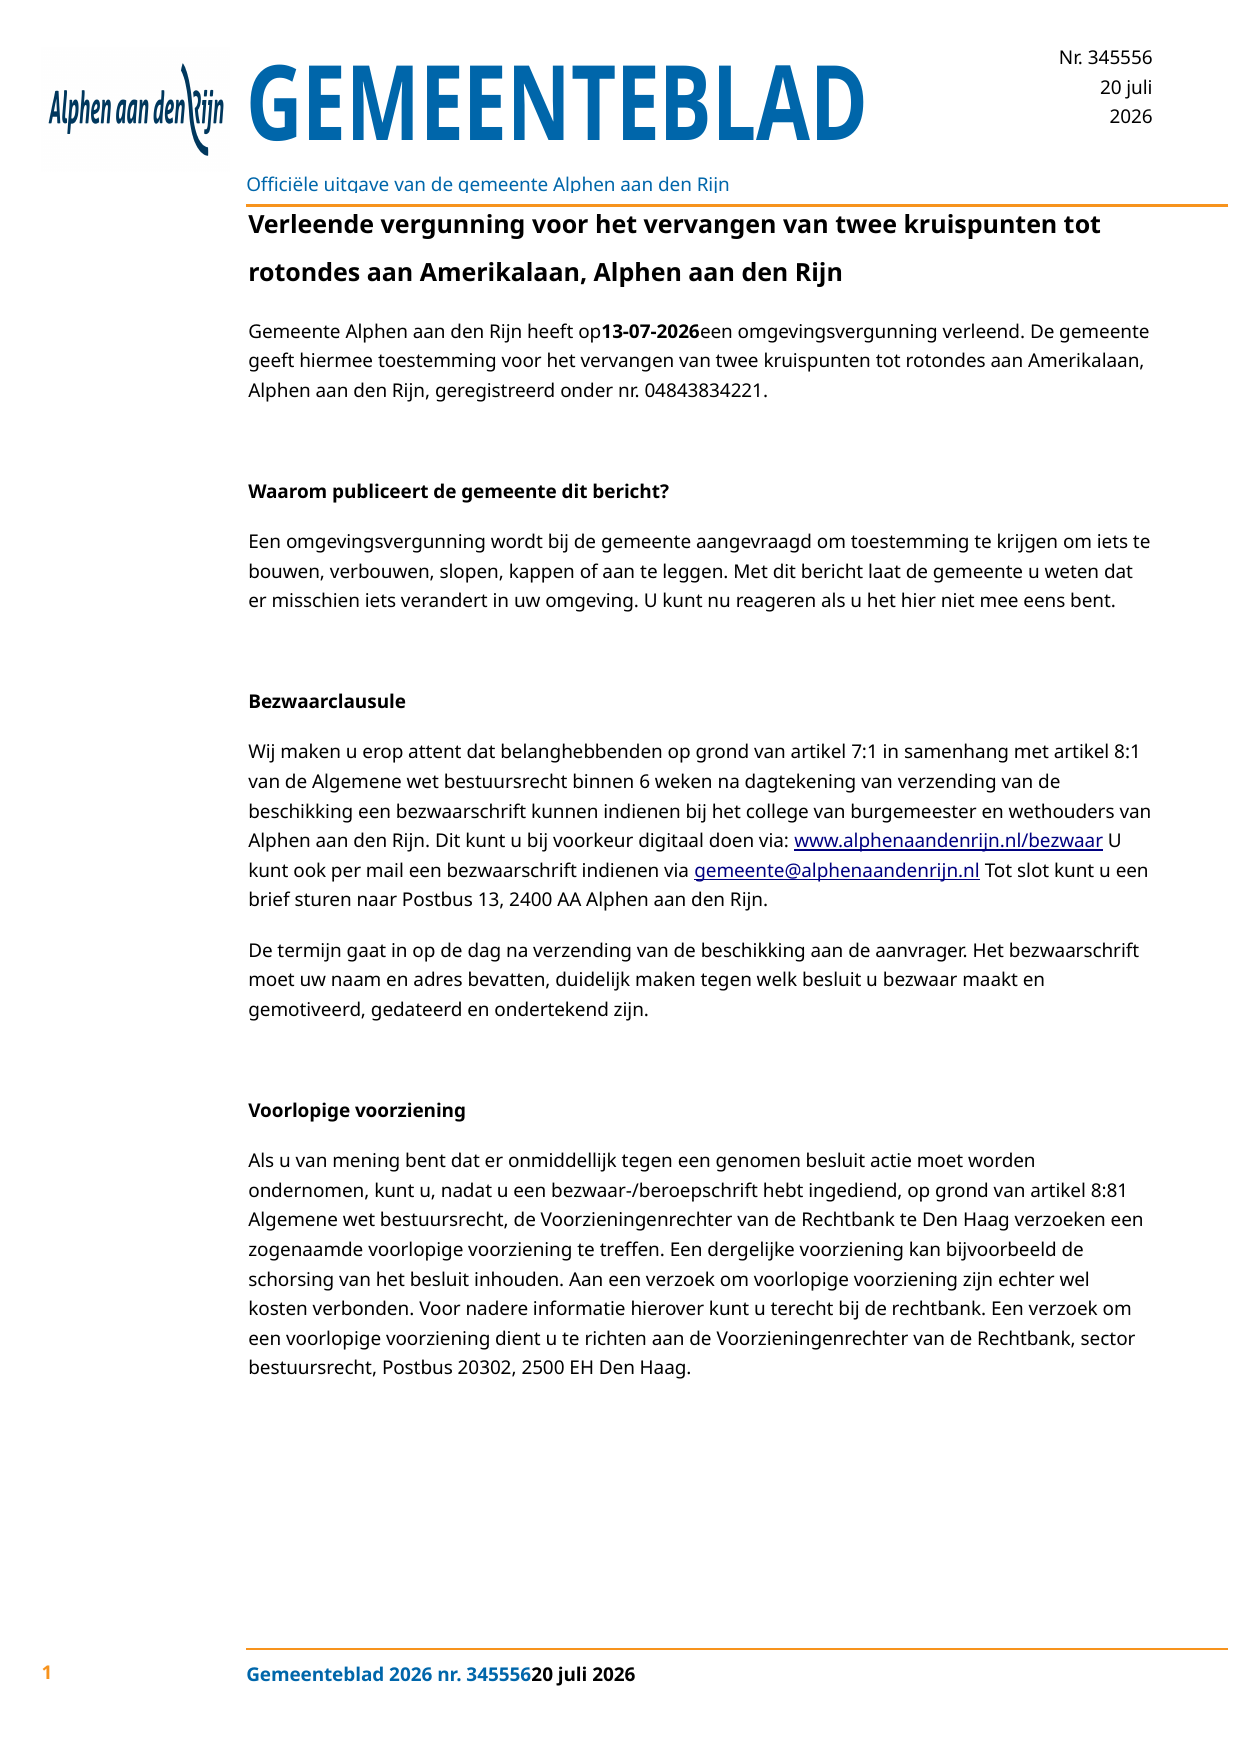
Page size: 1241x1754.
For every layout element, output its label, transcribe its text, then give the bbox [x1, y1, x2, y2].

text Voorlopige voorziening [248, 1097, 1152, 1123]
text Waarom publiceert de gemeente dit bericht? [248, 478, 1152, 504]
text Als u van mening bent dat er onmiddellijk tegen een genomen besluit actie moet worden ondernomen, kunt u, nadat u een bezwaar-/beroepschrift hebt ingediend, op grond van artikel 8:81 Algemene wet bestuursrecht, de Voorzieningenrechter van de Rechtbank te Den Haag verzoeken een zogenaamde voorlopige voorziening te treffen. Een dergelijke voorziening kan bijvoorbeeld de schorsing van het besluit inhouden. Aan een verzoek om voorlopige voorziening zijn echter wel kosten verbonden. Voor nadere informatie hierover kunt u terecht bij de rechtbank. Een verzoek om een voorlopige voorziening dient u te richten aan de Voorzieningenrechter van de Rechtbank, sector bestuursrecht, Postbus 20302, 2500 EH Den Haag. [248, 1147, 1152, 1380]
text Bezwaarclausule [248, 688, 1152, 714]
text Gemeente Alphen aan den Rijn heeft op13-07-2026een omgevingsvergunning verleend. De gemeente geeft hiermee toestemming voor het vervangen van twee kruispunten tot rotondes aan Amerikalaan, Alphen aan den Rijn, geregistreerd onder nr. 04843834221. [248, 318, 1152, 403]
text Verleende vergunning voor het vervangen van twee kruispunten tot rotondes aan Amerikalaan, Alphen aan den Rijn [248, 207, 1152, 288]
text Een omgevingsvergunning wordt bij de gemeente aangevraagd om toestemming te krijgen om iets te bouwen, verbouwen, slopen, kappen of aan te leggen. Met dit bericht laat de gemeente u weten dat er misschien iets verandert in uw omgeving. U kunt nu reageren als u het hier niet mee eens bent. [248, 528, 1152, 613]
text De termijn gaat in op de dag na verzending van de beschikking aan de aanvrager. Het bezwaarschrift moet uw naam en adres bevatten, duidelijk maken tegen welk besluit u bezwaar maakt en gemotiveerd, gedateerd en ondertekend zijn. [248, 937, 1152, 1022]
text Wij maken u erop attent dat belanghebbenden op grond van artikel 7:1 in samenhang met artikel 8:1 van de Algemene wet bestuursrecht binnen 6 weken na dagtekening van verzending van de beschikking een bezwaarschrift kunnen indienen bij het college van burgemeester en wethouders van Alphen aan den Rijn. Dit kunt u bij voorkeur digitaal doen via: www.alphenaandenrijn.nl/bezwaar U kunt ook per mail een bezwaarschrift indienen via gemeente@alphenaandenrijn.nl Tot slot kunt u een brief sturen naar Postbus 13, 2400 AA Alphen aan den Rijn. [248, 739, 1152, 912]
picture [41, 47, 231, 172]
